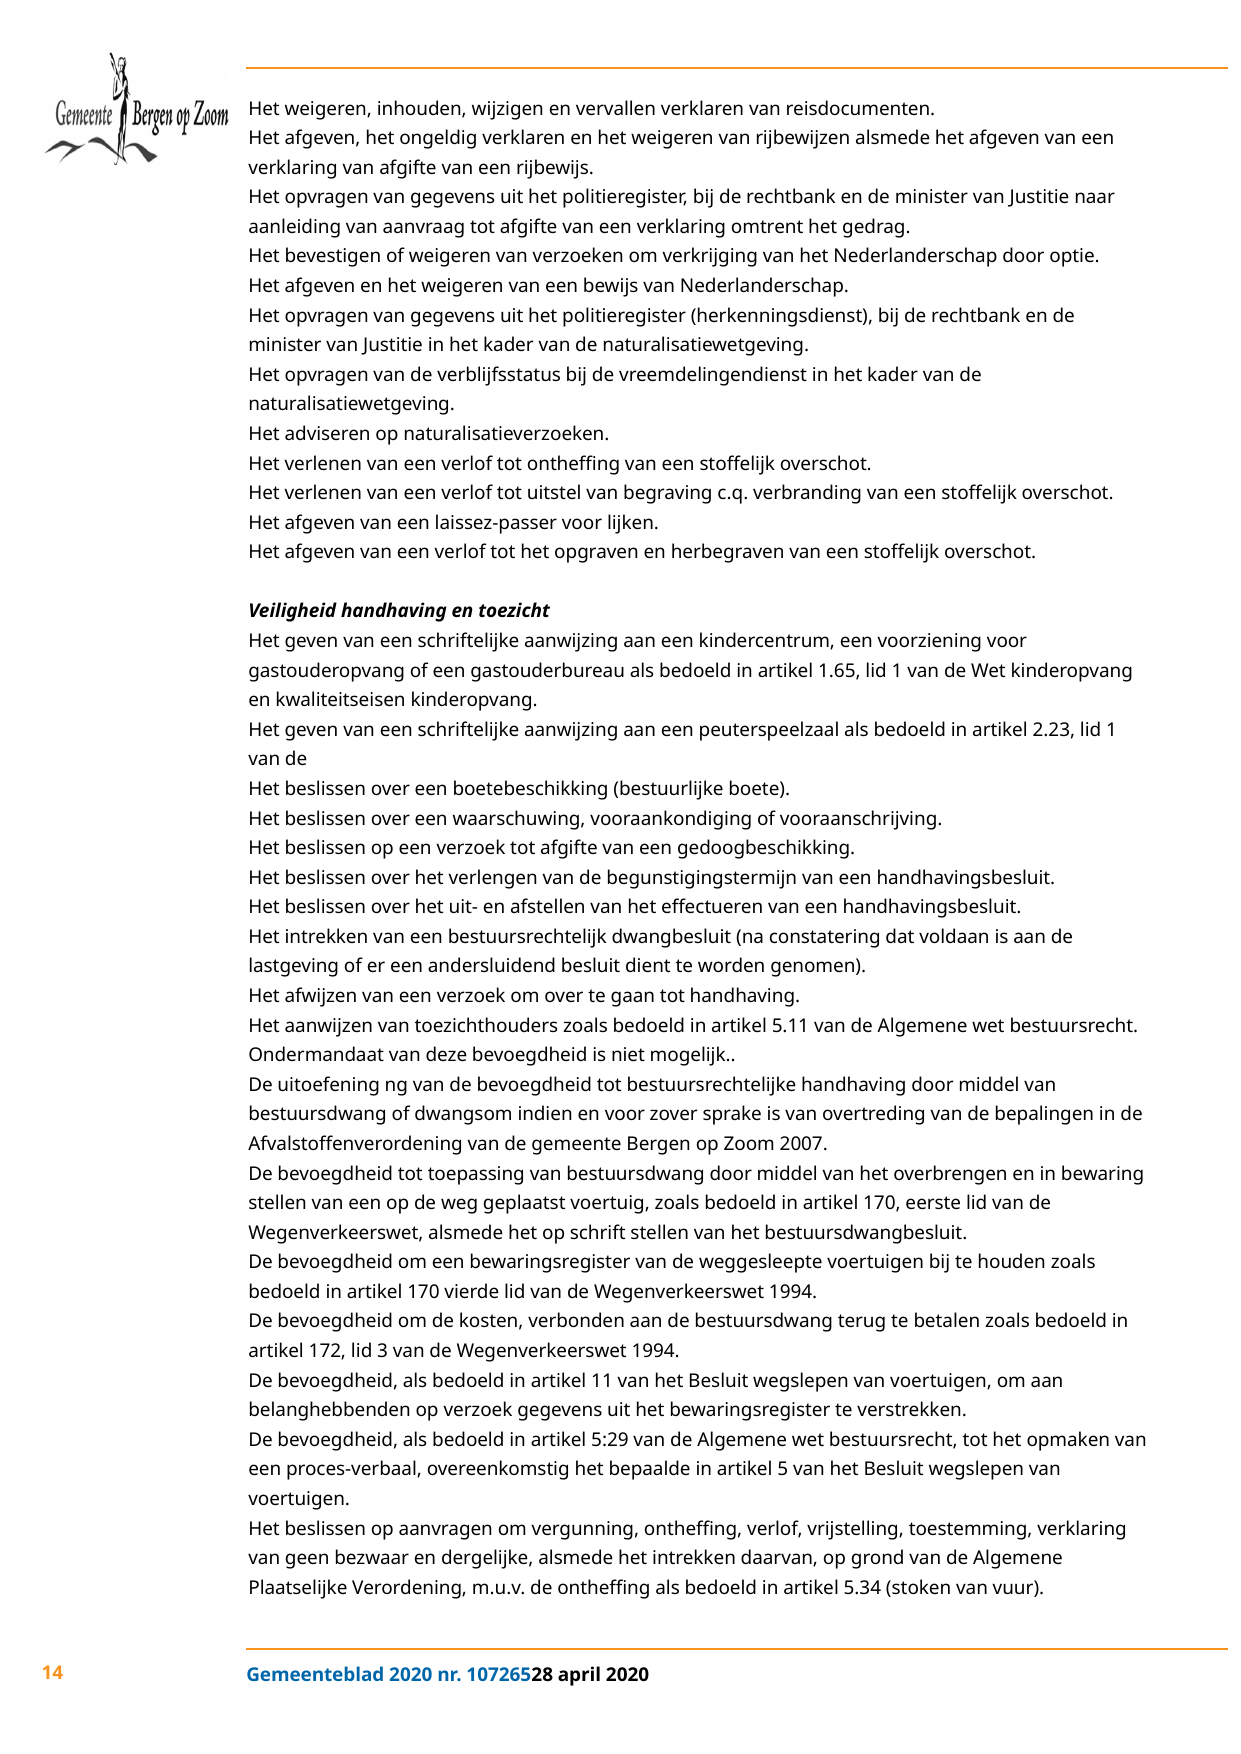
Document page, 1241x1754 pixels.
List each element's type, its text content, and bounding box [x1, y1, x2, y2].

text Het verlenen van een verlof tot uitstel van begraving c.q. verbranding van een stoffelijk overschot. [248, 479, 1152, 505]
text Het aanwijzen van toezichthouders zoals bedoeld in artikel 5.11 van de Algemene wet bestuursrecht. Ondermandaat van deze bevoegdheid is niet mogelijk.. [248, 1012, 1152, 1067]
text De bevoegdheid om de kosten, verbonden aan de bestuursdwang terug te betalen zoals bedoeld in artikel 172, lid 3 van de Wegenverkeerswet 1994. [248, 1308, 1152, 1363]
text Het beslissen over het verlengen van de begunstigingstermijn van een handhavingsbesluit. [248, 864, 1152, 890]
text Veiligheid handhaving en toezicht [248, 598, 1152, 623]
text Het intrekken van een bestuursrechtelijk dwangbesluit (na constatering dat voldaan is aan de lastgeving of er een andersluidend besluit dient te worden genomen). [248, 923, 1152, 978]
text De bevoegdheid, als bedoeld in artikel 5:29 van de Algemene wet bestuursrecht, tot het opmaken van een proces-verbaal, overeenkomstig het bepaalde in artikel 5 van het Besluit wegslepen van voertuigen. [248, 1426, 1152, 1511]
text De bevoegdheid, als bedoeld in artikel 11 van het Besluit wegslepen van voertuigen, om aan belanghebbenden op verzoek gegevens uit het bewaringsregister te verstrekken. [248, 1367, 1152, 1422]
text Het opvragen van de verblijfsstatus bij de vreemdelingendienst in het kader van de naturalisatiewetgeving. [248, 361, 1152, 416]
text Het geven van een schriftelijke aanwijzing aan een peuterspeelzaal als bedoeld in artikel 2.23, lid 1 van de [248, 716, 1152, 771]
text Het weigeren, inhouden, wijzigen en vervallen verklaren van reisdocumenten. [248, 95, 1152, 121]
text Het beslissen over het uit- en afstellen van het effectueren van een handhavingsbesluit. [248, 893, 1152, 919]
text Het afgeven, het ongeldig verklaren en het weigeren van rijbewijzen alsmede het afgeven van een verklaring van afgifte van een rijbewijs. [248, 124, 1152, 180]
text Het opvragen van gegevens uit het politieregister, bij de rechtbank en de minister van Justitie naar aanleiding van aanvraag tot afgifte van een verklaring omtrent het gedrag. [248, 183, 1152, 239]
text Het bevestigen of weigeren van verzoeken om verkrijging van het Nederlanderschap door optie. [248, 243, 1152, 268]
text Het beslissen op aanvragen om vergunning, ontheffing, verlof, vrijstelling, toestemming, verklaring van geen bezwaar en dergelijke, alsmede het intrekken daarvan, op grond van de Algemene Plaatselijke Verordening, m.u.v. de ontheffing als bedoeld in artikel 5.34 (stoken van vuur). [248, 1515, 1152, 1600]
text Het beslissen over een boetebeschikking (bestuurlijke boete). [248, 775, 1152, 801]
text Het geven van een schriftelijke aanwijzing aan een kindercentrum, een voorziening voor gastouderopvang of een gastouderbureau als bedoeld in artikel 1.65, lid 1 van de Wet kinderopvang en kwaliteitseisen kinderopvang. [248, 627, 1152, 712]
text Het afgeven van een verlof tot het opgraven en herbegraven van een stoffelijk overschot. [248, 538, 1152, 564]
text Het opvragen van gegevens uit het politieregister (herkenningsdienst), bij de rechtbank en de minister van Justitie in het kader van de naturalisatiewetgeving. [248, 302, 1152, 357]
text Het afwijzen van een verzoek om over te gaan tot handhaving. [248, 982, 1152, 1008]
picture [41, 47, 231, 172]
text Het beslissen over een waarschuwing, vooraankondiging of vooraanschrijving. [248, 805, 1152, 831]
text Het afgeven en het weigeren van een bewijs van Nederlanderschap. [248, 272, 1152, 298]
text Het beslissen op een verzoek tot afgifte van een gedoogbeschikking. [248, 834, 1152, 860]
text Het afgeven van een laissez-passer voor lijken. [248, 509, 1152, 535]
text Het verlenen van een verlof tot ontheffing van een stoffelijk overschot. [248, 450, 1152, 476]
text De uitoefening ng van de bevoegdheid tot bestuursrechtelijke handhaving door middel van bestuursdwang of dwangsom indien en voor zover sprake is van overtreding van de bepalingen in de Afvalstoffenverordening van de gemeente Bergen op Zoom 2007. [248, 1071, 1152, 1156]
text De bevoegdheid tot toepassing van bestuursdwang door middel van het overbrengen en in bewaring stellen van een op de weg geplaatst voertuig, zoals bedoeld in artikel 170, eerste lid van de Wegenverkeerswet, alsmede het op schrift stellen van het bestuursdwangbesluit. [248, 1160, 1152, 1245]
text Het adviseren op naturalisatieverzoeken. [248, 420, 1152, 446]
text De bevoegdheid om een bewaringsregister van de weggesleepte voertuigen bij te houden zoals bedoeld in artikel 170 vierde lid van de Wegenverkeerswet 1994. [248, 1248, 1152, 1304]
